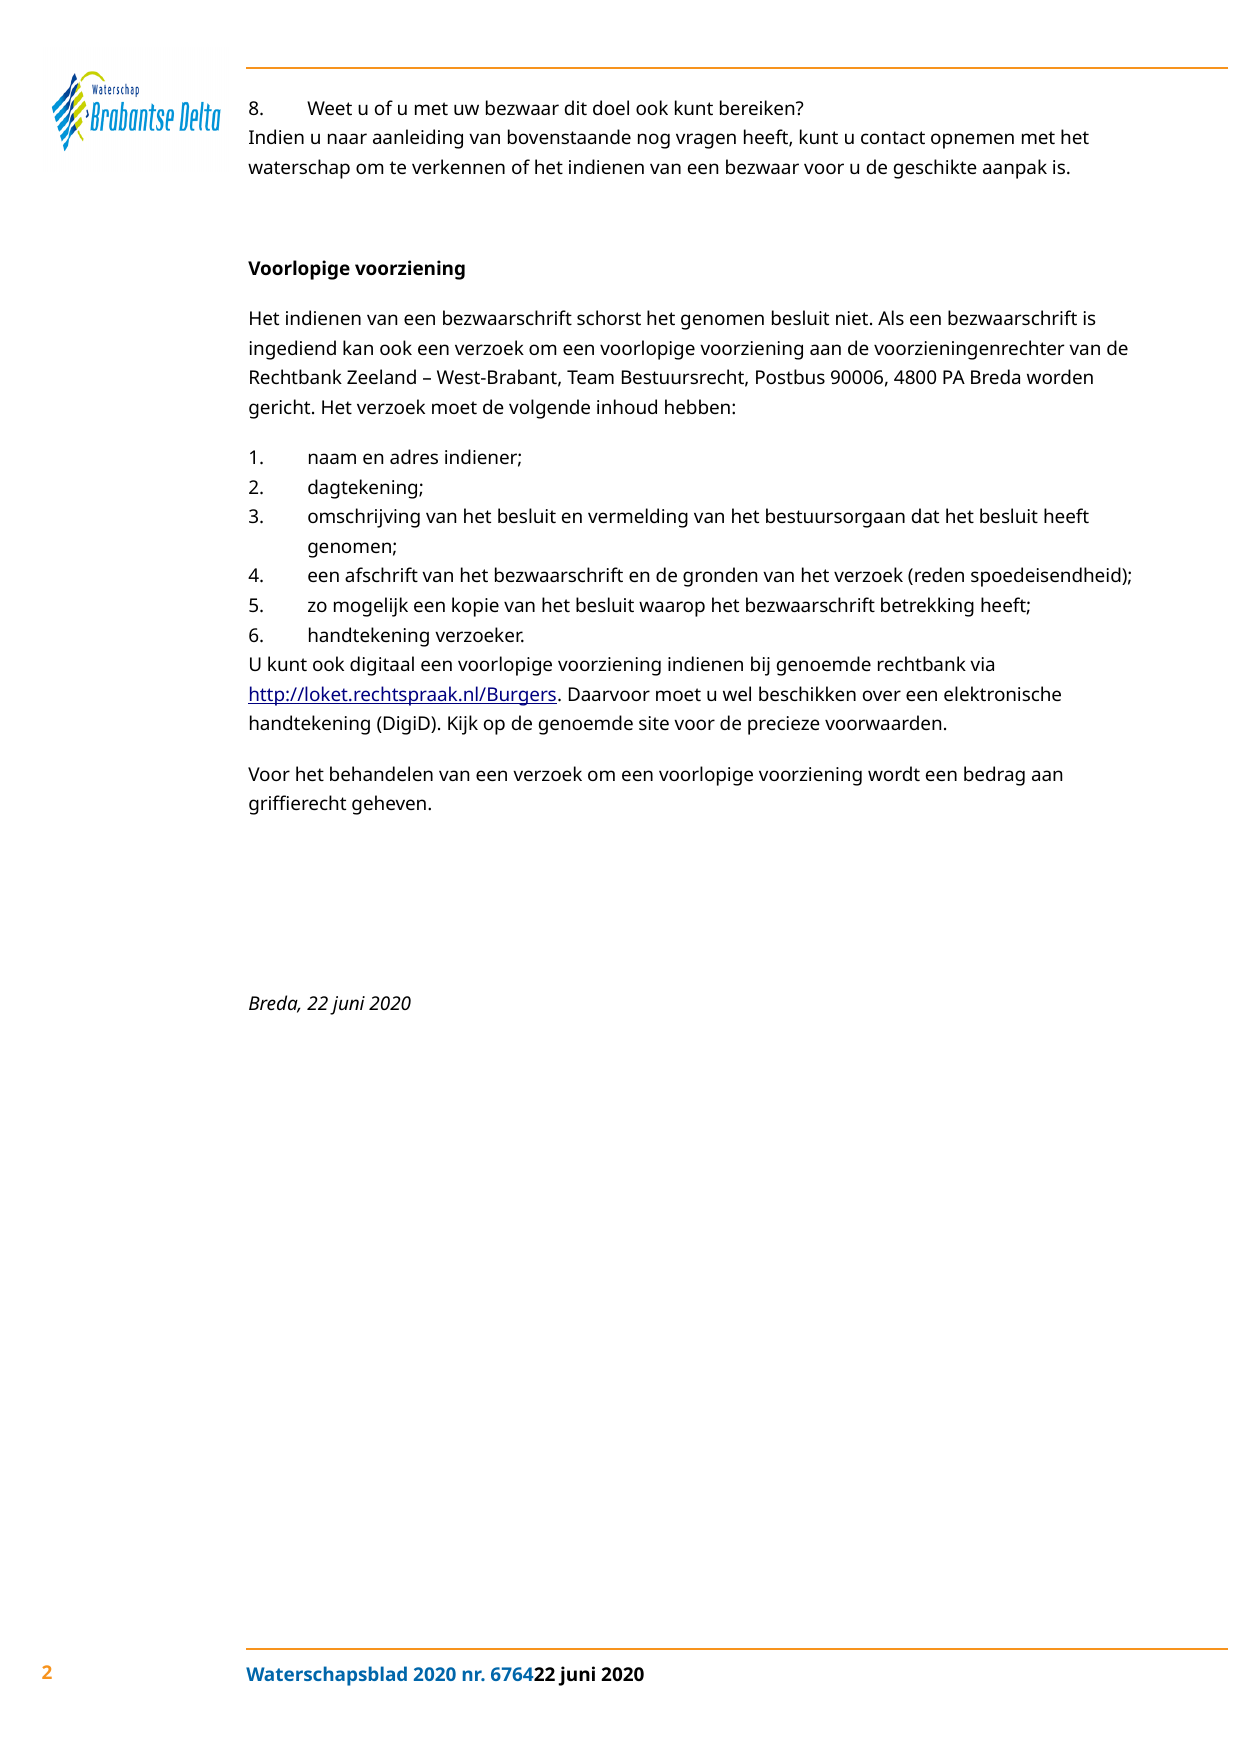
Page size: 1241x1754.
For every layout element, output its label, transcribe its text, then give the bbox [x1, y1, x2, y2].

list handtekening verzoeker. [248, 622, 1152, 648]
list omschrijving van het besluit en vermelding van het bestuursorgaan dat het besluit heeft genomen; [248, 503, 1152, 559]
picture [41, 47, 231, 172]
text U kunt ook digitaal een voorlopige voorziening indienen bij genoemde rechtbank via http://loket.rechtspraak.nl/Burgers. Daarvoor moet u wel beschikken over een elektronische handtekening (DigiD). Kijk op de genoemde site voor de precieze voorwaarden. [248, 651, 1152, 736]
list naam en adres indiener; [248, 444, 1152, 470]
list zo mogelijk een kopie van het besluit waarop het bezwaarschrift betrekking heeft; [248, 592, 1152, 618]
text Voorlopige voorziening [248, 255, 1152, 281]
text Indien u naar aanleiding van bovenstaande nog vragen heeft, kunt u contact opnemen met het waterschap om te verkennen of het indienen van een bezwaar voor u de geschikte aanpak is. [248, 124, 1152, 180]
text Breda, 22 juni 2020 [248, 990, 1152, 1015]
list dagtekening; [248, 474, 1152, 500]
list een afschrift van het bezwaarschrift en de gronden van het verzoek (reden spoedeisendheid); [248, 563, 1152, 588]
list Weet u of u met uw bezwaar dit doel ook kunt bereiken? [248, 95, 1152, 121]
text Het indienen van een bezwaarschrift schorst het genomen besluit niet. Als een bezwaarschrift is ingediend kan ook een verzoek om een voorlopige voorziening aan de voorzieningenrechter van de Rechtbank Zeeland – West-Brabant, Team Bestuursrecht, Postbus 90006, 4800 PA Breda worden gericht. Het verzoek moet de volgende inhoud hebben: [248, 305, 1152, 420]
text Voor het behandelen van een verzoek om een voorlopige voorziening wordt een bedrag aan griffierecht geheven. [248, 761, 1152, 816]
